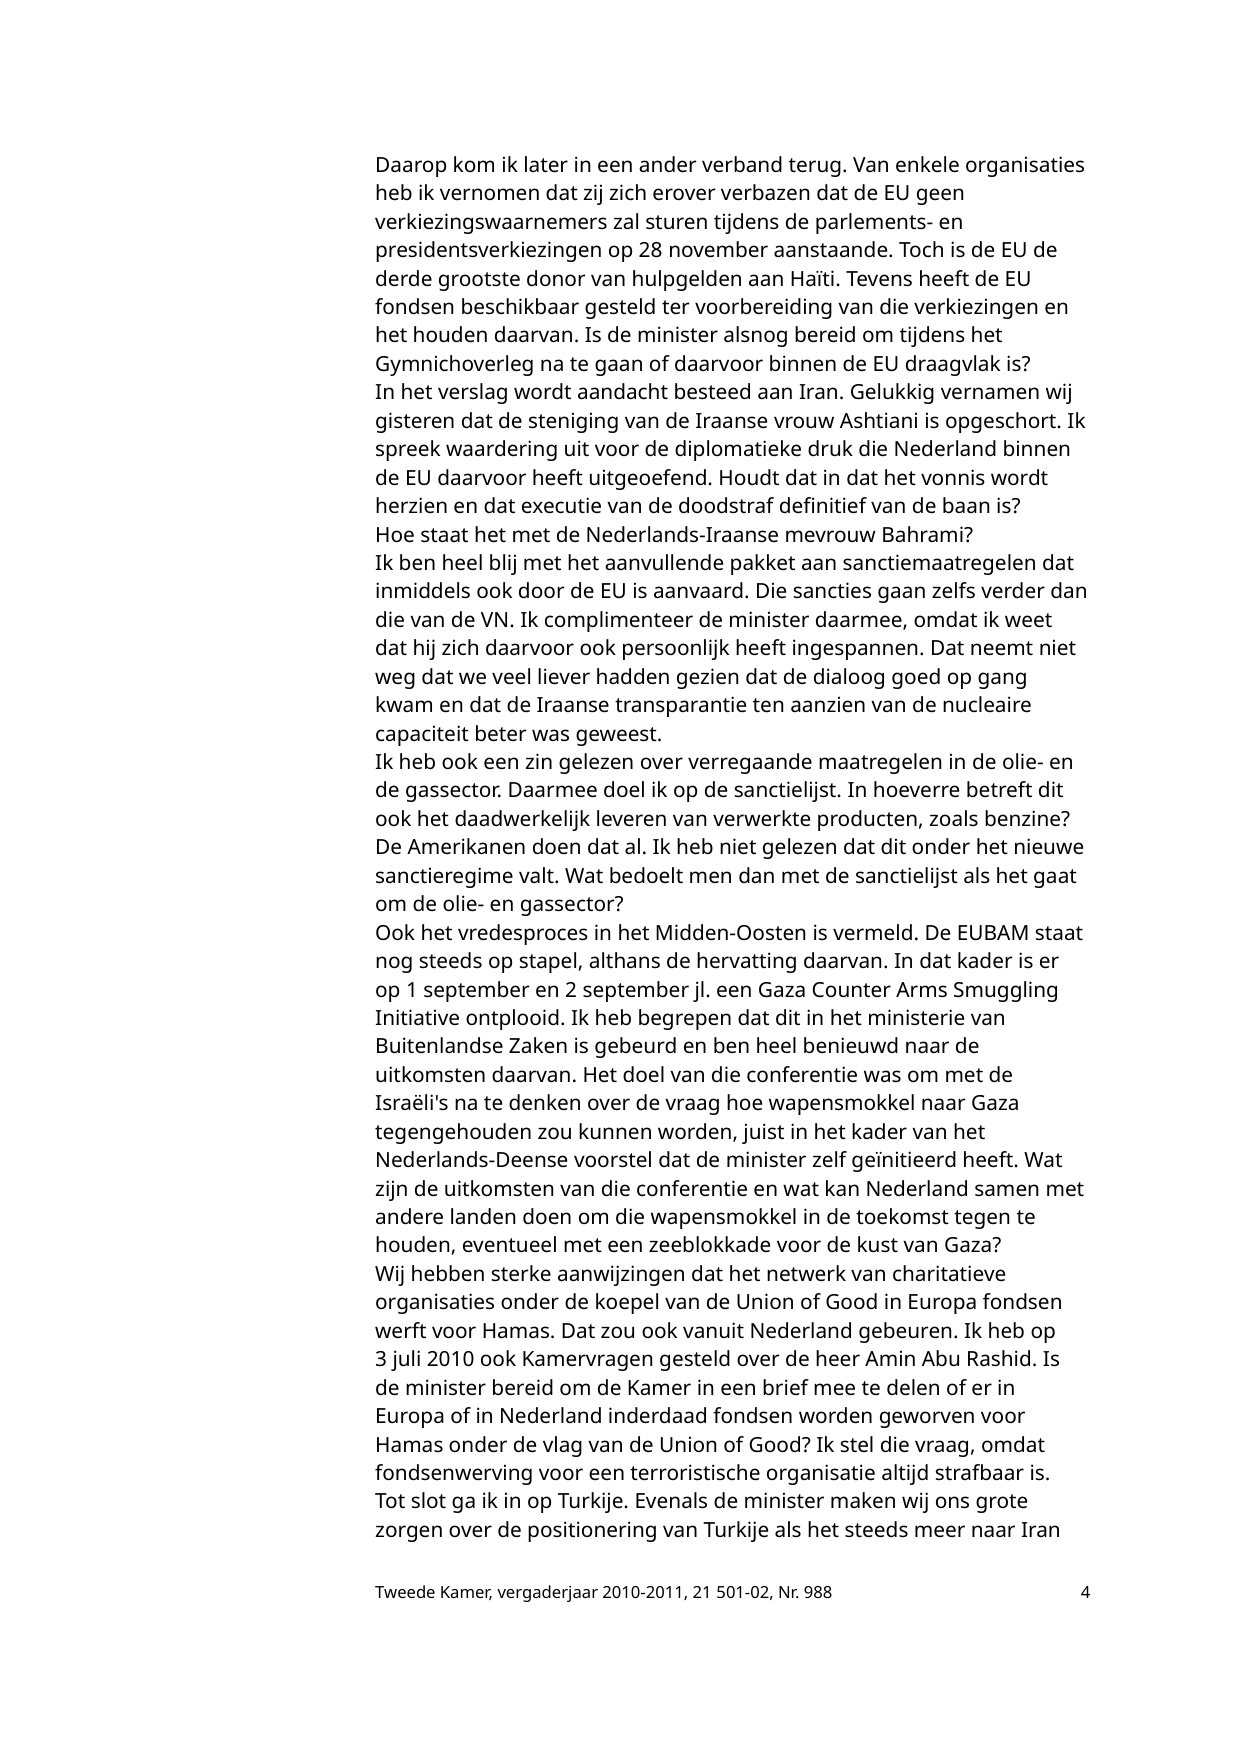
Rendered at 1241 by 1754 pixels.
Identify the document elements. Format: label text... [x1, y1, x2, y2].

text Ik heb ook een zin gelezen over verregaande maatregelen in de olie- en de gassector. Daarmee doel ik op de sanctielijst. In hoeverre betreft dit ook het daadwerkelijk leveren van verwerkte producten, zoals benzine? De Amerikanen doen dat al. Ik heb niet gelezen dat dit onder het nieuwe sanctieregime valt. Wat bedoelt men dan met de sanctielijst als het gaat om de olie- en gassector? [375, 747, 1090, 918]
text Daarop kom ik later in een ander verband terug. Van enkele organisaties heb ik vernomen dat zij zich erover verbazen dat de EU geen verkiezingswaarnemers zal sturen tijdens de parlements- en presidentsverkiezingen op 28 november aanstaande. Toch is de EU de derde grootste donor van hulpgelden aan Haïti. Tevens heeft de EU fondsen beschikbaar gesteld ter voorbereiding van die verkiezingen en het houden daarvan. Is de minister alsnog bereid om tijdens het Gymnichoverleg na te gaan of daarvoor binnen de EU draagvlak is? [375, 150, 1090, 377]
text Ook het vredesproces in het Midden-Oosten is vermeld. De EUBAM staat nog steeds op stapel, althans de hervatting daarvan. In dat kader is er op 1 september en 2 september jl. een Gaza Counter Arms Smuggling Initiative ontplooid. Ik heb begrepen dat dit in het ministerie van Buitenlandse Zaken is gebeurd en ben heel benieuwd naar de uitkomsten daarvan. Het doel van die conferentie was om met de Israëli's na te denken over de vraag hoe wapensmokkel naar Gaza tegengehouden zou kunnen worden, juist in het kader van het Nederlands-Deense voorstel dat de minister zelf geïnitieerd heeft. Wat zijn de uitkomsten van die conferentie en wat kan Nederland samen met andere landen doen om die wapensmokkel in de toekomst tegen te houden, eventueel met een zeeblokkade voor de kust van Gaza? [375, 918, 1090, 1259]
text Hoe staat het met de Nederlands-Iraanse mevrouw Bahrami? [375, 520, 1090, 548]
text Ik ben heel blij met het aanvullende pakket aan sanctiemaatregelen dat inmiddels ook door de EU is aanvaard. Die sancties gaan zelfs verder dan die van de VN. Ik complimenteer de minister daarmee, omdat ik weet dat hij zich daarvoor ook persoonlijk heeft ingespannen. Dat neemt niet weg dat we veel liever hadden gezien dat de dialoog goed op gang kwam en dat de Iraanse transparantie ten aanzien van de nucleaire capaciteit beter was geweest. [375, 548, 1090, 747]
text Tot slot ga ik in op Turkije. Evenals de minister maken wij ons grote zorgen over de positionering van Turkije als het steeds meer naar Iran [375, 1487, 1090, 1543]
text In het verslag wordt aandacht besteed aan Iran. Gelukkig vernamen wij gisteren dat de steniging van de Iraanse vrouw Ashtiani is opgeschort. Ik spreek waardering uit voor de diplomatieke druk die Nederland binnen de EU daarvoor heeft uitgeoefend. Houdt dat in dat het vonnis wordt herzien en dat executie van de doodstraf definitief van de baan is? [375, 377, 1090, 520]
text Wij hebben sterke aanwijzingen dat het netwerk van charitatieve organisaties onder de koepel van de Union of Good in Europa fondsen werft voor Hamas. Dat zou ook vanuit Nederland gebeuren. Ik heb op 3 juli 2010 ook Kamervragen gesteld over de heer Amin Abu Rashid. Is de minister bereid om de Kamer in een brief mee te delen of er in Europa of in Nederland inderdaad fondsen worden geworven voor Hamas onder de vlag van de Union of Good? Ik stel die vraag, omdat fondsenwerving voor een terroristische organisatie altijd strafbaar is. [375, 1259, 1090, 1487]
